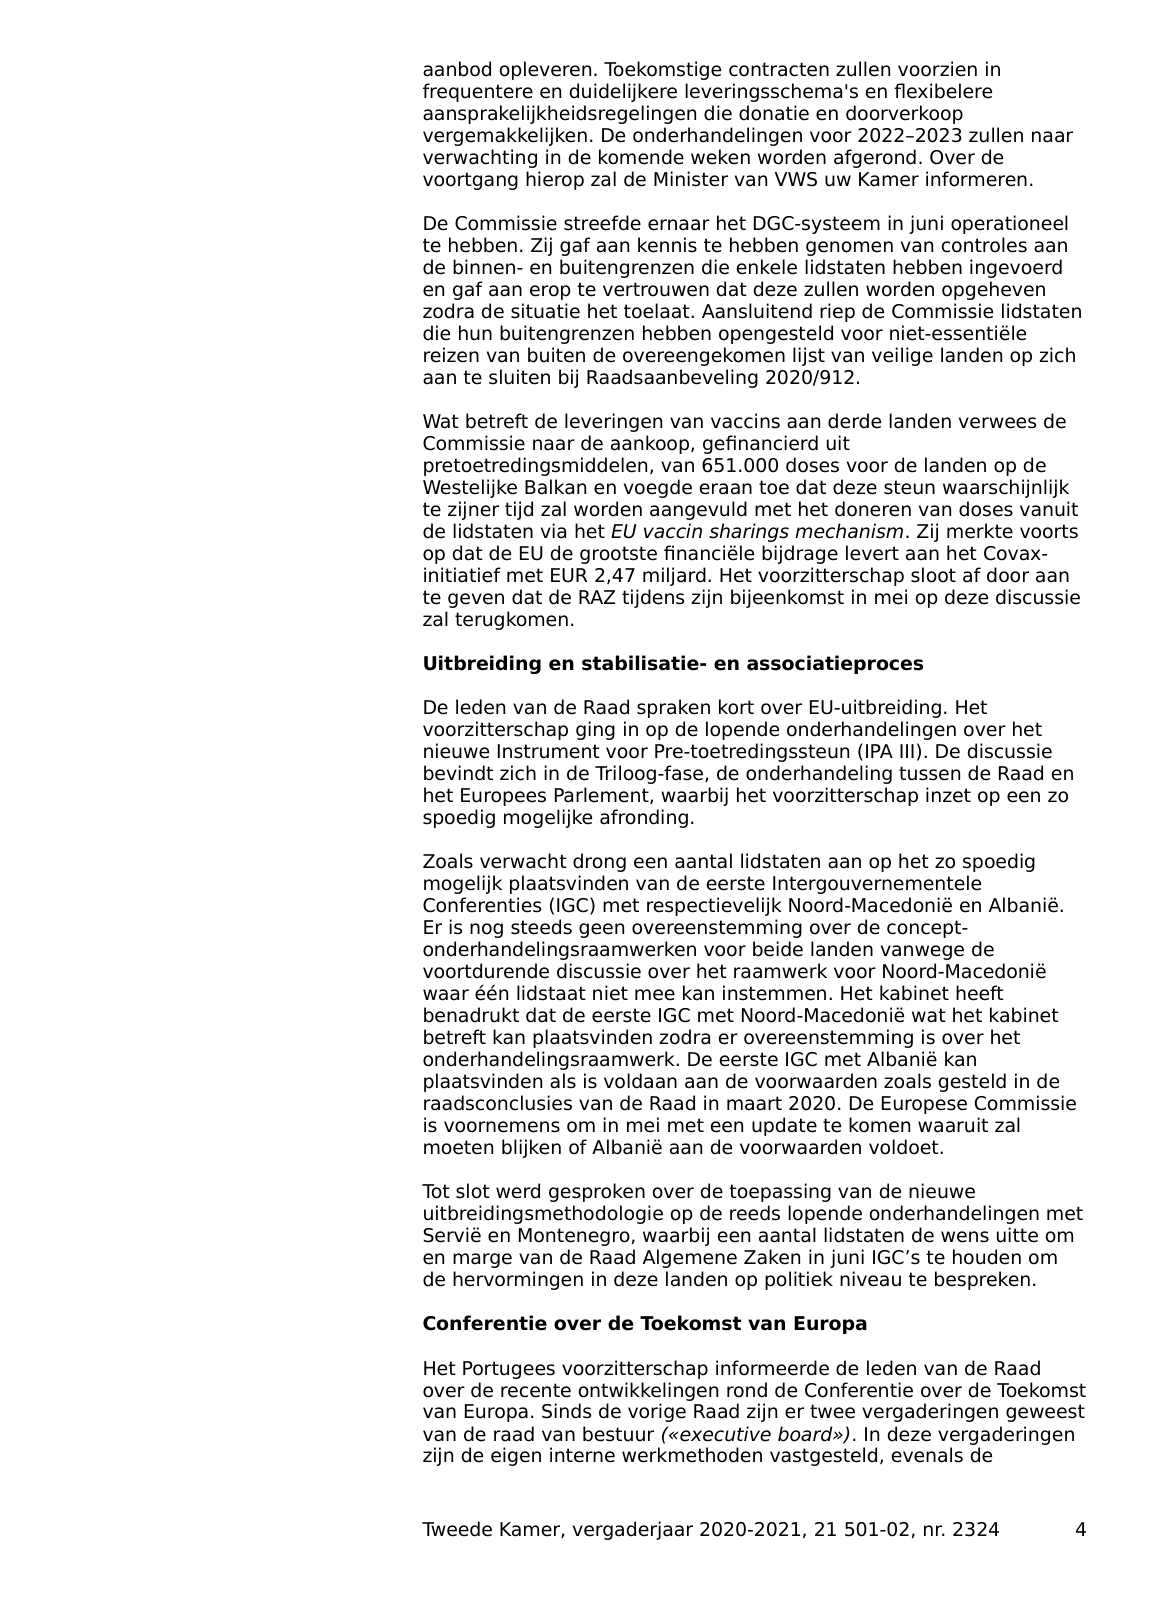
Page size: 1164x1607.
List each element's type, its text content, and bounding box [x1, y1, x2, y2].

text De Commissie streefde ernaar het DGC-systeem in juni operationeel te hebben. Zij gaf aan kennis te hebben genomen van controles aan de binnen- en buitengrenzen die enkele lidstaten hebben ingevoerd en gaf aan erop te vertrouwen dat deze zullen worden opgeheven zodra de situatie het toelaat. Aansluitend riep de Commissie lidstaten die hun buitengrenzen hebben opengesteld voor niet-essentiële reizen van buiten de overeengekomen lijst van veilige landen op zich aan te sluiten bij Raadsaanbeveling 2020/912. [422, 213, 1087, 389]
text De leden van de Raad spraken kort over EU-uitbreiding. Het voorzitterschap ging in op de lopende onderhandelingen over het nieuwe Instrument voor Pre-toetredingssteun (IPA III). De discussie bevindt zich in de Triloog-fase, de onderhandeling tussen de Raad en het Europees Parlement, waarbij het voorzitterschap inzet op een zo spoedig mogelijke afronding. [422, 697, 1087, 829]
text Wat betreft de leveringen van vaccins aan derde landen verwees de Commissie naar de aankoop, gefinancierd uit pretoetredingsmiddelen, van 651.000 doses voor de landen op de Westelijke Balkan en voegde eraan toe dat deze steun waarschijnlijk te zijner tijd zal worden aangevuld met het doneren van doses vanuit de lidstaten via het EU vaccin sharings mechanism. Zij merkte voorts op dat de EU de grootste financiële bijdrage levert aan het Covax-initiatief met EUR 2,47 miljard. Het voorzitterschap sloot af door aan te geven dat de RAZ tijdens zijn bijeenkomst in mei op deze discussie zal terugkomen. [422, 411, 1087, 631]
text aanbod opleveren. Toekomstige contracten zullen voorzien in frequentere en duidelijkere leveringsschema's en flexibelere aansprakelijkheidsregelingen die donatie en doorverkoop vergemakkelijken. De onderhandelingen voor 2022–2023 zullen naar verwachting in de komende weken worden afgerond. Over de voortgang hierop zal de Minister van VWS uw Kamer informeren. [422, 59, 1087, 191]
text Zoals verwacht drong een aantal lidstaten aan op het zo spoedig mogelijk plaatsvinden van de eerste Intergouvernementele Conferenties (IGC) met respectievelijk Noord-Macedonië en Albanië. Er is nog steeds geen overeenstemming over de concept-onderhandelingsraamwerken voor beide landen vanwege de voortdurende discussie over het raamwerk voor Noord-Macedonië waar één lidstaat niet mee kan instemmen. Het kabinet heeft benadrukt dat de eerste IGC met Noord-Macedonië wat het kabinet betreft kan plaatsvinden zodra er overeenstemming is over het onderhandelingsraamwerk. De eerste IGC met Albanië kan plaatsvinden als is voldaan aan de voorwaarden zoals gesteld in de raadsconclusies van de Raad in maart 2020. De Europese Commissie is voornemens om in mei met een update te komen waaruit zal moeten blijken of Albanië aan de voorwaarden voldoet. [422, 851, 1087, 1159]
text Het Portugees voorzitterschap informeerde de leden van de Raad over de recente ontwikkelingen rond de Conferentie over de Toekomst van Europa. Sinds de vorige Raad zijn er twee vergaderingen geweest van de raad van bestuur («executive board»). In deze vergaderingen zijn de eigen interne werkmethoden vastgesteld, evenals de [422, 1357, 1087, 1467]
subtitle Conferentie over de Toekomst van Europa [422, 1313, 1087, 1335]
text Tot slot werd gesproken over de toepassing van de nieuwe uitbreidingsmethodologie op de reeds lopende onderhandelingen met Servië en Montenegro, waarbij een aantal lidstaten de wens uitte om en marge van de Raad Algemene Zaken in juni IGC’s te houden om de hervormingen in deze landen op politiek niveau te bespreken. [422, 1181, 1087, 1291]
subtitle Uitbreiding en stabilisatie- en associatieproces [422, 653, 1087, 675]
